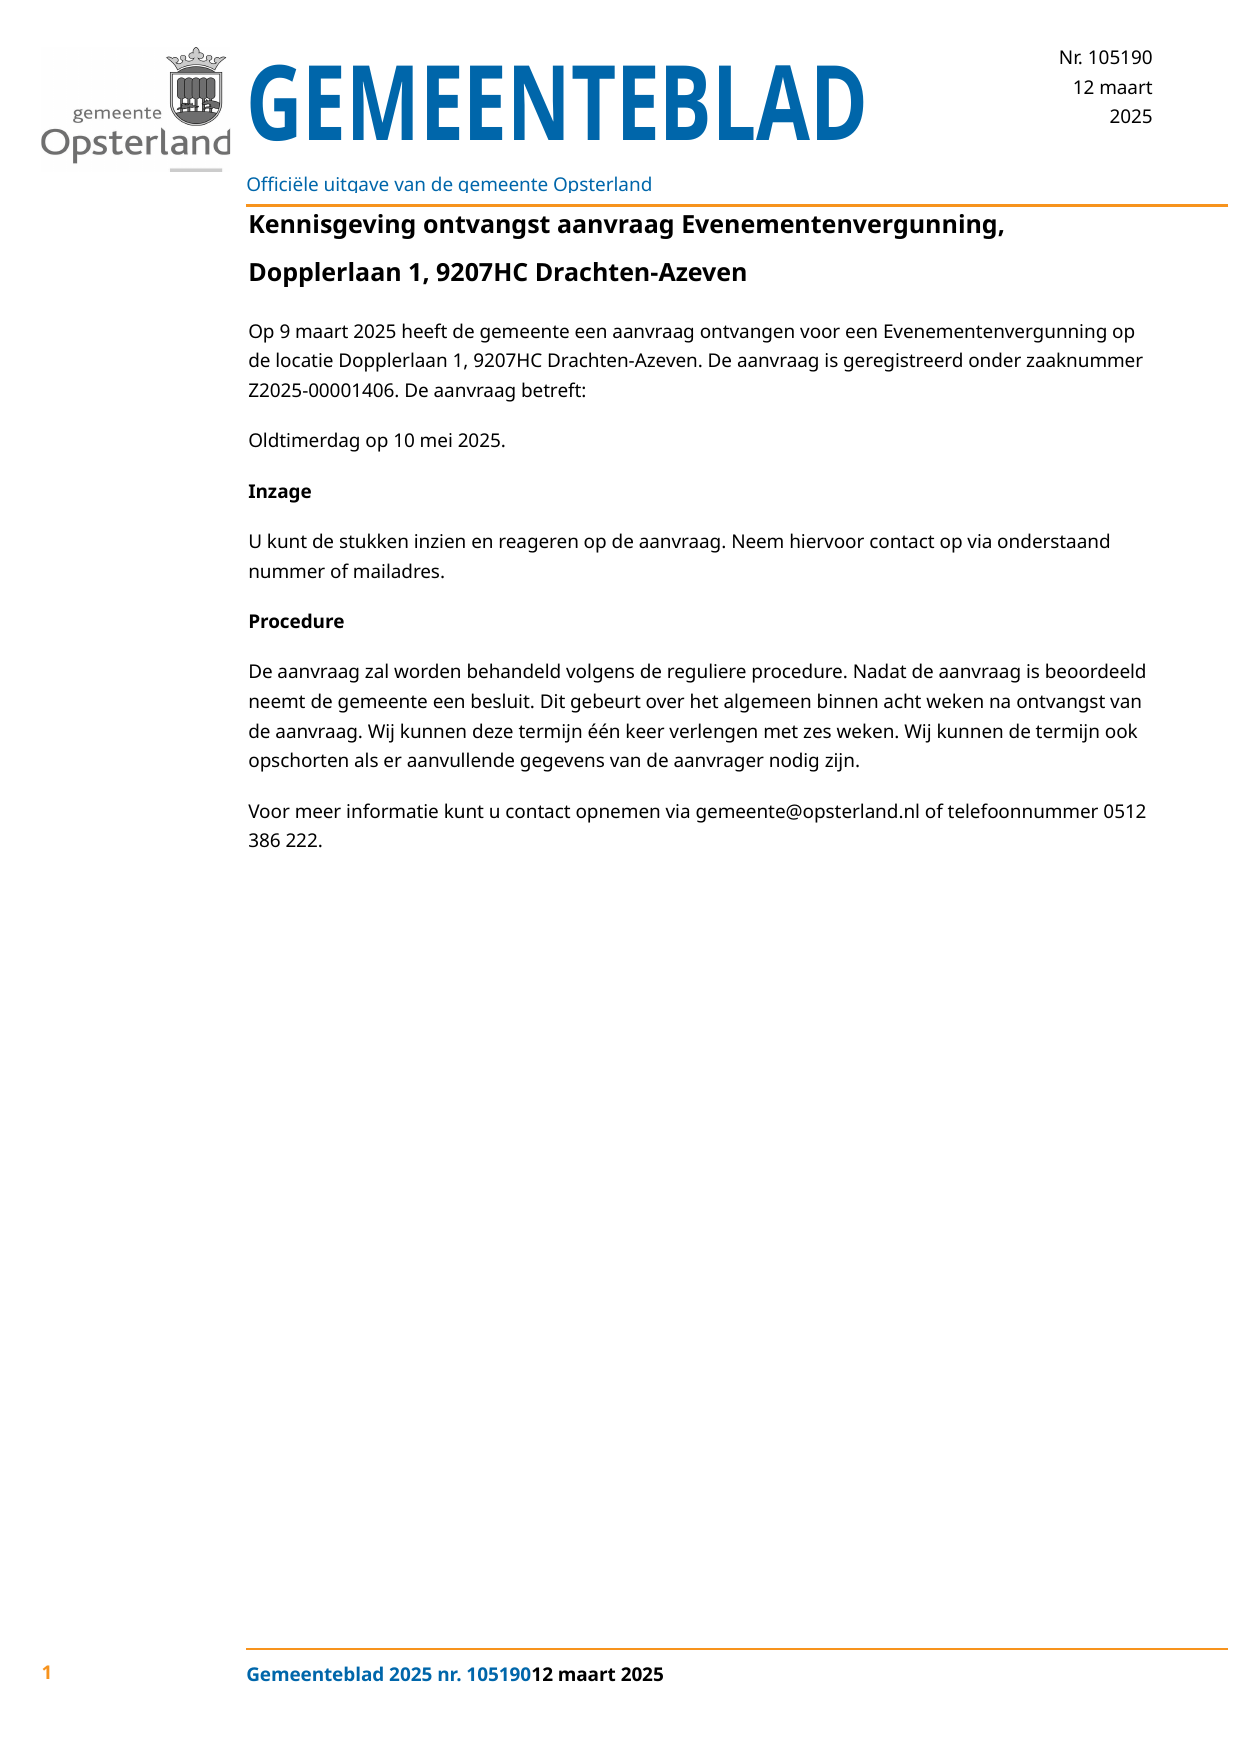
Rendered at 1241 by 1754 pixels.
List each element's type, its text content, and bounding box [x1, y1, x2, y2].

text U kunt de stukken inzien en reageren op de aanvraag. Neem hiervoor contact op via onderstaand nummer of mailadres. [248, 528, 1152, 584]
text Procedure [248, 608, 1152, 634]
text Op 9 maart 2025 heeft de gemeente een aanvraag ontvangen voor een Evenementenvergunning op de locatie Dopplerlaan 1, 9207HC Drachten-Azeven. De aanvraag is geregistreerd onder zaaknummer Z2025-00001406. De aanvraag betreft: [248, 318, 1152, 403]
picture [41, 47, 231, 172]
text De aanvraag zal worden behandeld volgens de reguliere procedure. Nadat de aanvraag is beoordeeld neemt de gemeente een besluit. Dit gebeurt over het algemeen binnen acht weken na ontvangst van de aanvraag. Wij kunnen deze termijn één keer verlengen met zes weken. Wij kunnen de termijn ook opschorten als er aanvullende gegevens van de aanvrager nodig zijn. [248, 659, 1152, 773]
text Kennisgeving ontvangst aanvraag Evenementenvergunning, Dopplerlaan 1, 9207HC Drachten-Azeven [248, 207, 1152, 288]
text Voor meer informatie kunt u contact opnemen via gemeente@opsterland.nl of telefoonnummer 0512 386 222. [248, 798, 1152, 853]
text Oldtimerdag op 10 mei 2025. [248, 427, 1152, 453]
text Inzage [248, 478, 1152, 504]
